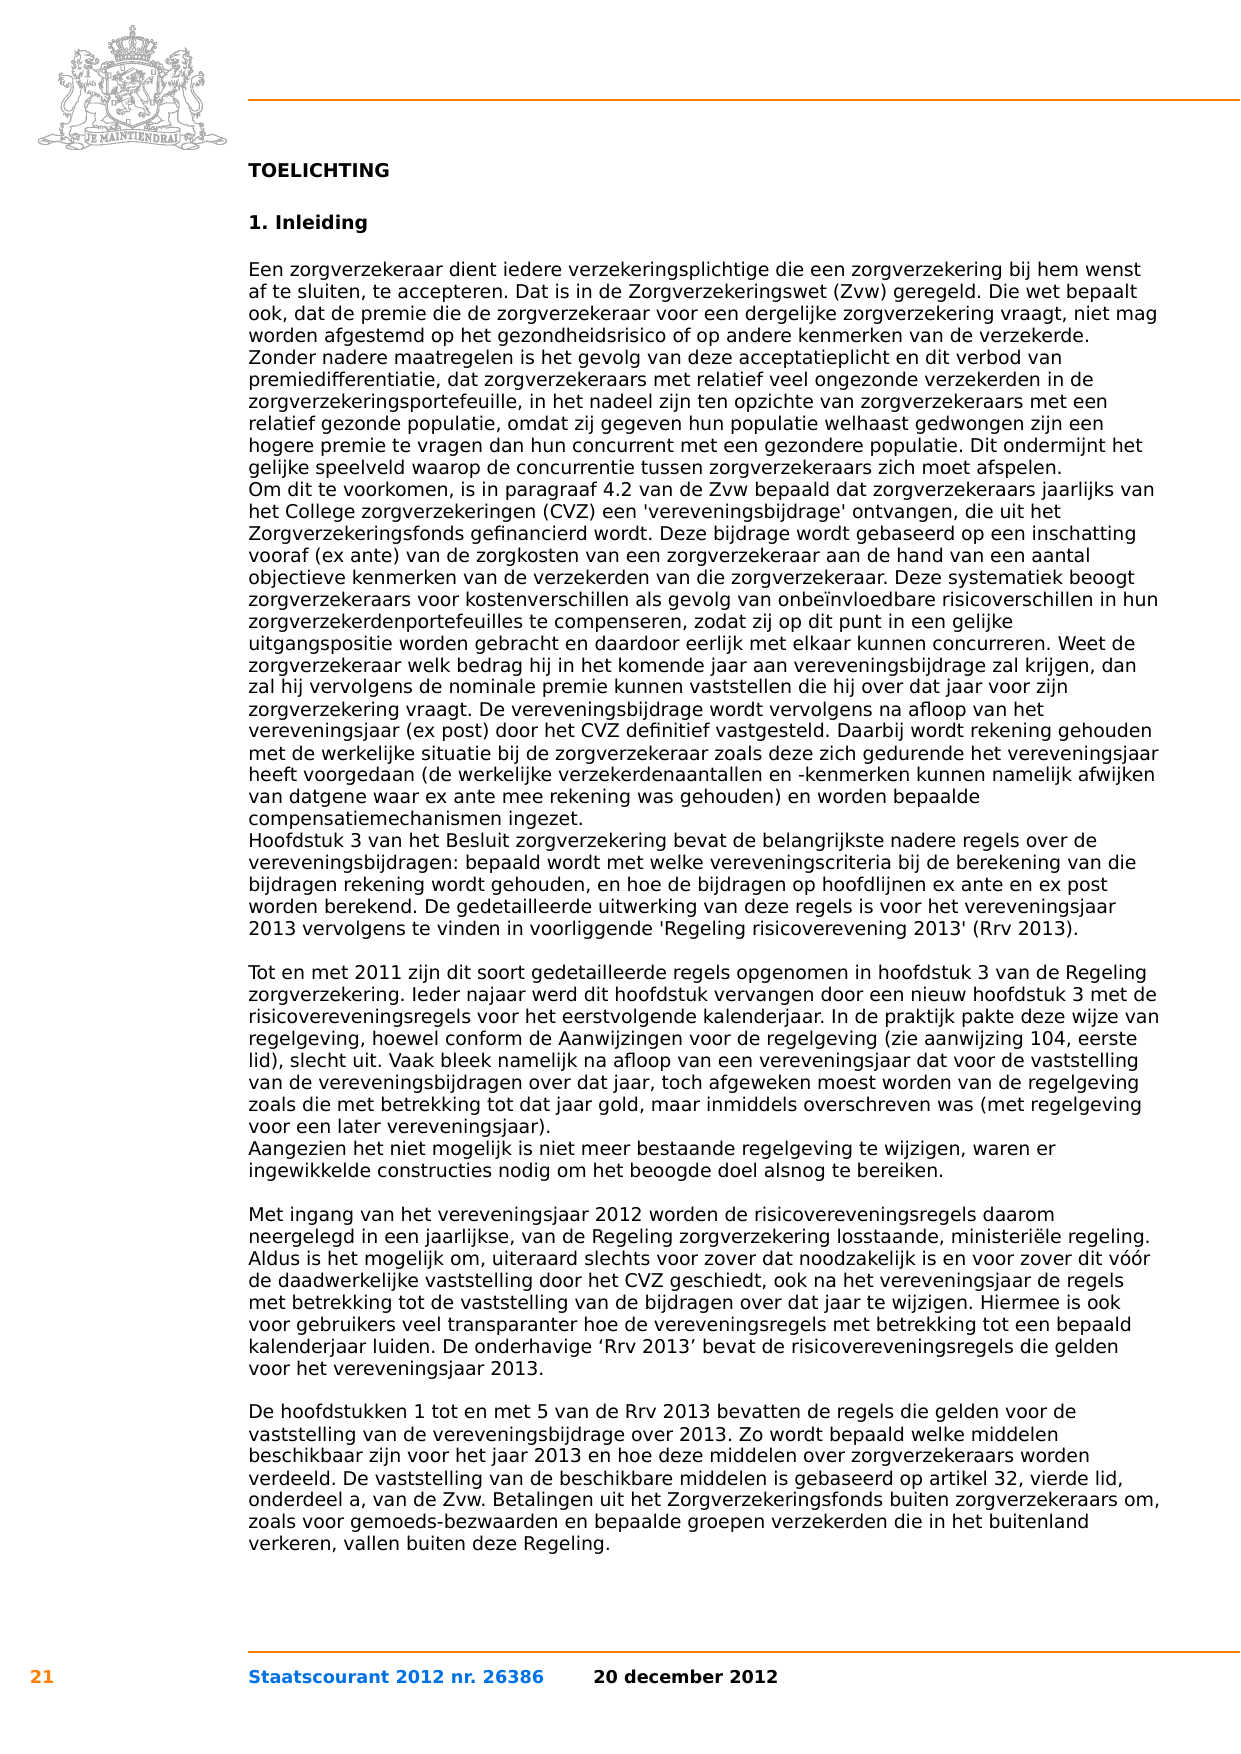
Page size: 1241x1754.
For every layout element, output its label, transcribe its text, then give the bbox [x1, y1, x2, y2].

text Aangezien het niet mogelijk is niet meer bestaande regelgeving te wijzigen, waren er ingewikkelde constructies nodig om het beoogde doel alsnog te bereiken. [248, 1138, 1163, 1182]
text Tot en met 2011 zijn dit soort gedetailleerde regels opgenomen in hoofdstuk 3 van de Regeling zorgverzekering. Ieder najaar werd dit hoofdstuk vervangen door een nieuw hoofdstuk 3 met de risicovereveningsregels voor het eerstvolgende kalenderjaar. In de praktijk pakte deze wijze van regelgeving, hoewel conform de Aanwijzingen voor de regelgeving (zie aanwijzing 104, eerste lid), slecht uit. Vaak bleek namelijk na afloop van een vereveningsjaar dat voor de vaststelling van de vereveningsbijdragen over dat jaar, toch afgeweken moest worden van de regelgeving zoals die met betrekking tot dat jaar gold, maar inmiddels overschreven was (met regelgeving voor een later vereveningsjaar). [248, 962, 1163, 1138]
subtitle TOELICHTING [248, 160, 1163, 182]
text Een zorgverzekeraar dient iedere verzekeringsplichtige die een zorgverzekering bij hem wenst af te sluiten, te accepteren. Dat is in de Zorgverzekeringswet (Zvw) geregeld. Die wet bepaalt ook, dat de premie die de zorgverzekeraar voor een dergelijke zorgverzekering vraagt, niet mag worden afgestemd op het gezondheidsrisico of op andere kenmerken van de verzekerde. Zonder nadere maatregelen is het gevolg van deze acceptatieplicht en dit verbod van premiedifferentiatie, dat zorgverzekeraars met relatief veel ongezonde verzekerden in de zorgverzekeringsportefeuille, in het nadeel zijn ten opzichte van zorgverzekeraars met een relatief gezonde populatie, omdat zij gegeven hun populatie welhaast gedwongen zijn een hogere premie te vragen dan hun concurrent met een gezondere populatie. Dit ondermijnt het gelijke speelveld waarop de concurrentie tussen zorgverzekeraars zich moet afspelen. [248, 259, 1163, 479]
text Hoofdstuk 3 van het Besluit zorgverzekering bevat de belangrijkste nadere regels over de vereveningsbijdragen: bepaald wordt met welke vereveningscriteria bij de berekening van die bijdragen rekening wordt gehouden, en hoe de bijdragen op hoofdlijnen ex ante en ex post worden berekend. De gedetailleerde uitwerking van deze regels is voor het vereveningsjaar 2013 vervolgens te vinden in voorliggende 'Regeling risicoverevening 2013' (Rrv 2013). [248, 830, 1163, 940]
picture [38, 25, 227, 150]
text Met ingang van het vereveningsjaar 2012 worden de risicovereveningsregels daarom neergelegd in een jaarlijkse, van de Regeling zorgverzekering losstaande, ministeriële regeling. Aldus is het mogelijk om, uiteraard slechts voor zover dat noodzakelijk is en voor zover dit vóór de daadwerkelijke vaststelling door het CVZ geschiedt, ook na het vereveningsjaar de regels met betrekking tot de vaststelling van de bijdragen over dat jaar te wijzigen. Hiermee is ook voor gebruikers veel transparanter hoe de vereveningsregels met betrekking tot een bepaald kalenderjaar luiden. De onderhavige ‘Rrv 2013’ bevat de risicovereveningsregels die gelden voor het vereveningsjaar 2013. [248, 1204, 1163, 1379]
text Om dit te voorkomen, is in paragraaf 4.2 van de Zvw bepaald dat zorgverzekeraars jaarlijks van het College zorgverzekeringen (CVZ) een 'vereveningsbijdrage' ontvangen, die uit het Zorgverzekeringsfonds gefinancierd wordt. Deze bijdrage wordt gebaseerd op een inschatting vooraf (ex ante) van de zorgkosten van een zorgverzekeraar aan de hand van een aantal objectieve kenmerken van de verzekerden van die zorgverzekeraar. Deze systematiek beoogt zorgverzekeraars voor kostenverschillen als gevolg van onbeïnvloedbare risicoverschillen in hun zorgverzekerdenportefeuilles te compenseren, zodat zij op dit punt in een gelijke uitgangspositie worden gebracht en daardoor eerlijk met elkaar kunnen concurreren. Weet de zorgverzekeraar welk bedrag hij in het komende jaar aan vereveningsbijdrage zal krijgen, dan zal hij vervolgens de nominale premie kunnen vaststellen die hij over dat jaar voor zijn zorgverzekering vraagt. De vereveningsbijdrage wordt vervolgens na afloop van het vereveningsjaar (ex post) door het CVZ definitief vastgesteld. Daarbij wordt rekening gehouden met de werkelijke situatie bij de zorgverzekeraar zoals deze zich gedurende het vereveningsjaar heeft voorgedaan (de werkelijke verzekerdenaantallen en -kenmerken kunnen namelijk afwijken van datgene waar ex ante mee rekening was gehouden) en worden bepaalde compensatiemechanismen ingezet. [248, 479, 1163, 830]
text De hoofdstukken 1 tot en met 5 van de Rrv 2013 bevatten de regels die gelden voor de vaststelling van de vereveningsbijdrage over 2013. Zo wordt bepaald welke middelen beschikbaar zijn voor het jaar 2013 en hoe deze middelen over zorgverzekeraars worden verdeeld. De vaststelling van de beschikbare middelen is gebaseerd op artikel 32, vierde lid, onderdeel a, van de Zvw. Betalingen uit het Zorgverzekeringsfonds buiten zorgverzekeraars om, zoals voor gemoeds-bezwaarden en bepaalde groepen verzekerden die in het buitenland verkeren, vallen buiten deze Regeling. [248, 1401, 1163, 1555]
subtitle 1. Inleiding [248, 212, 1163, 234]
